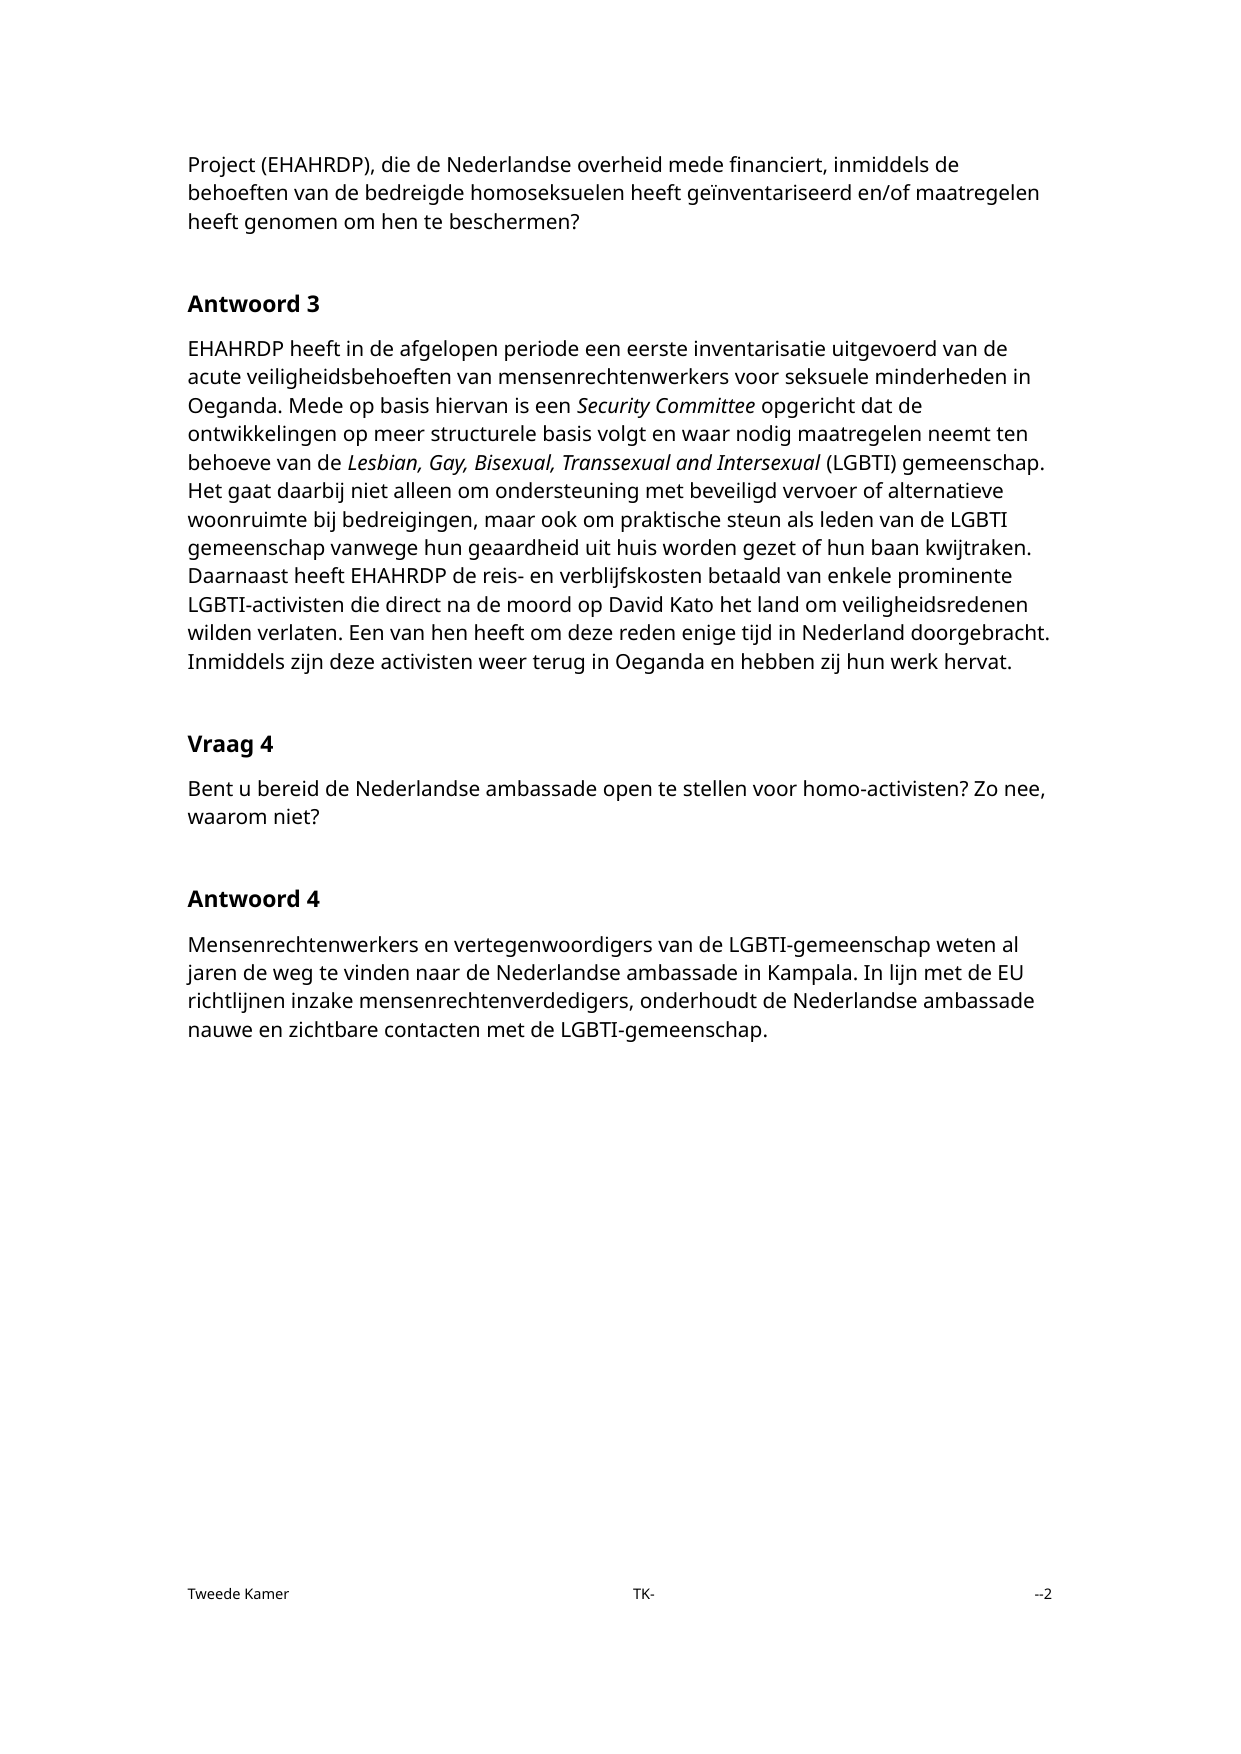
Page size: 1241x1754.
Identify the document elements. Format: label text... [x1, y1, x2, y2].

subtitle Antwoord 4 [187, 883, 1053, 915]
text Mensenrechtenwerkers en vertegenwoordigers van de LGBTI-gemeenschap weten al jaren de weg te vinden naar de Nederlandse ambassade in Kampala. In lijn met de EU richtlijnen inzake mensenrechtenverdedigers, onderhoudt de Nederlandse ambassade nauwe en zichtbare contacten met de LGBTI-gemeenschap. [187, 930, 1053, 1043]
text EHAHRDP heeft in de afgelopen periode een eerste inventarisatie uitgevoerd van de acute veiligheidsbehoeften van mensenrechtenwerkers voor seksuele minderheden in Oeganda. Mede op basis hiervan is een Security Committee opgericht dat de ontwikkelingen op meer structurele basis volgt en waar nodig maatregelen neemt ten behoeve van de Lesbian, Gay, Bisexual, Transsexual and Intersexual (LGBTI) gemeenschap. Het gaat daarbij niet alleen om ondersteuning met beveiligd vervoer of alternatieve woonruimte bij bedreigingen, maar ook om praktische steun als leden van de LGBTI gemeenschap vanwege hun geaardheid uit huis worden gezet of hun baan kwijtraken. Daarnaast heeft EHAHRDP de reis- en verblijfskosten betaald van enkele prominente LGBTI-activisten die direct na de moord op David Kato het land om veiligheidsredenen wilden verlaten. Een van hen heeft om deze reden enige tijd in Nederland doorgebracht. Inmiddels zijn deze activisten weer terug in Oeganda en hebben zij hun werk hervat. [187, 334, 1053, 675]
text Bent u bereid de Nederlandse ambassade open te stellen voor homo-activisten? Zo nee, waarom niet? [187, 774, 1053, 831]
text Project (EHAHRDP), die de Nederlandse overheid mede financiert, inmiddels de behoeften van de bedreigde homoseksuelen heeft geïnventariseerd en/of maatregelen heeft genomen om hen te beschermen? [187, 150, 1053, 235]
subtitle Antwoord 3 [187, 288, 1053, 319]
subtitle Vraag 4 [187, 728, 1053, 759]
